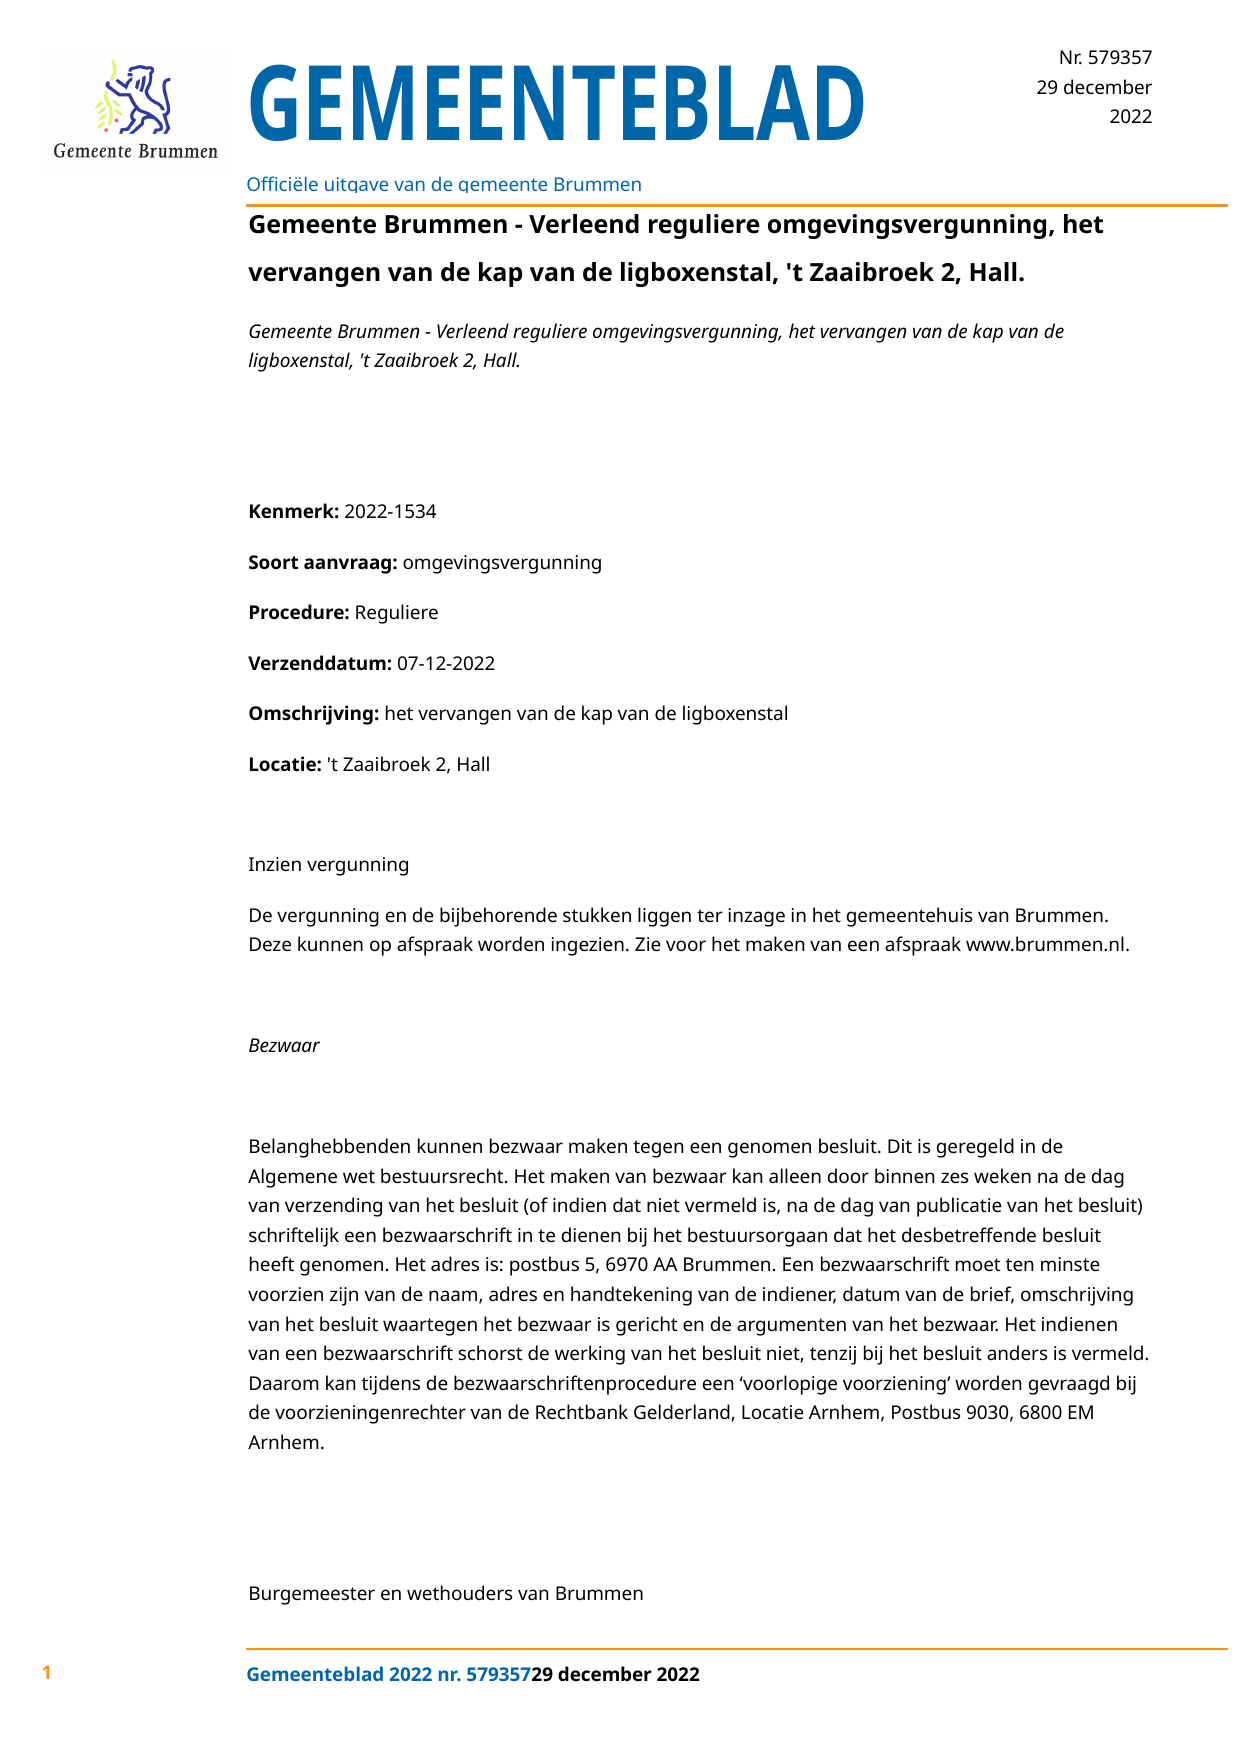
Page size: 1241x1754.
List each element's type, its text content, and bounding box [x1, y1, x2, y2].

text Inzien vergunning [248, 852, 1152, 877]
text Belanghebbenden kunnen bezwaar maken tegen een genomen besluit. Dit is geregeld in de Algemene wet bestuursrecht. Het maken van bezwaar kan alleen door binnen zes weken na de dag van verzending van het besluit (of indien dat niet vermeld is, na de dag van publicatie van het besluit) schriftelijk een bezwaarschrift in te dienen bij het bestuursorgaan dat het desbetreffende besluit heeft genomen. Het adres is: postbus 5, 6970 AA Brummen. Een bezwaarschrift moet ten minste voorzien zijn van de naam, adres en handtekening van de indiener, datum van de brief, omschrijving van het besluit waartegen het bezwaar is gericht en de argumenten van het bezwaar. Het indienen van een bezwaarschrift schorst de werking van het besluit niet, tenzij bij het besluit anders is vermeld. Daarom kan tijdens de bezwaarschriftenprocedure een ‘voorlopige voorziening’ worden gevraagd bij de voorzieningenrechter van de Rechtbank Gelderland, Locatie Arnhem, Postbus 9030, 6800 EM Arnhem. [248, 1133, 1152, 1455]
text Bezwaar [248, 1032, 1152, 1058]
text Gemeente Brummen - Verleend reguliere omgevingsvergunning, het vervangen van de kap van de ligboxenstal, 't Zaaibroek 2, Hall. [248, 318, 1152, 373]
text Gemeente Brummen - Verleend reguliere omgevingsvergunning, het vervangen van de kap van de ligboxenstal, 't Zaaibroek 2, Hall. [248, 207, 1152, 288]
text Burgemeester en wethouders van Brummen [248, 1580, 1152, 1606]
text Procedure: Reguliere [248, 599, 1152, 625]
text Soort aanvraag: omgevingsvergunning [248, 549, 1152, 575]
text Locatie: 't Zaaibroek 2, Hall [248, 751, 1152, 777]
text De vergunning en de bijbehorende stukken liggen ter inzage in het gemeentehuis van Brummen. Deze kunnen op afspraak worden ingezien. Zie voor het maken van een afspraak www.brummen.nl. [248, 902, 1152, 957]
picture [41, 47, 231, 172]
text Verzenddatum: 07-12-2022 [248, 650, 1152, 676]
text Kenmerk: 2022-1534 [248, 499, 1152, 524]
text Omschrijving: het vervangen van de kap van de ligboxenstal [248, 700, 1152, 726]
